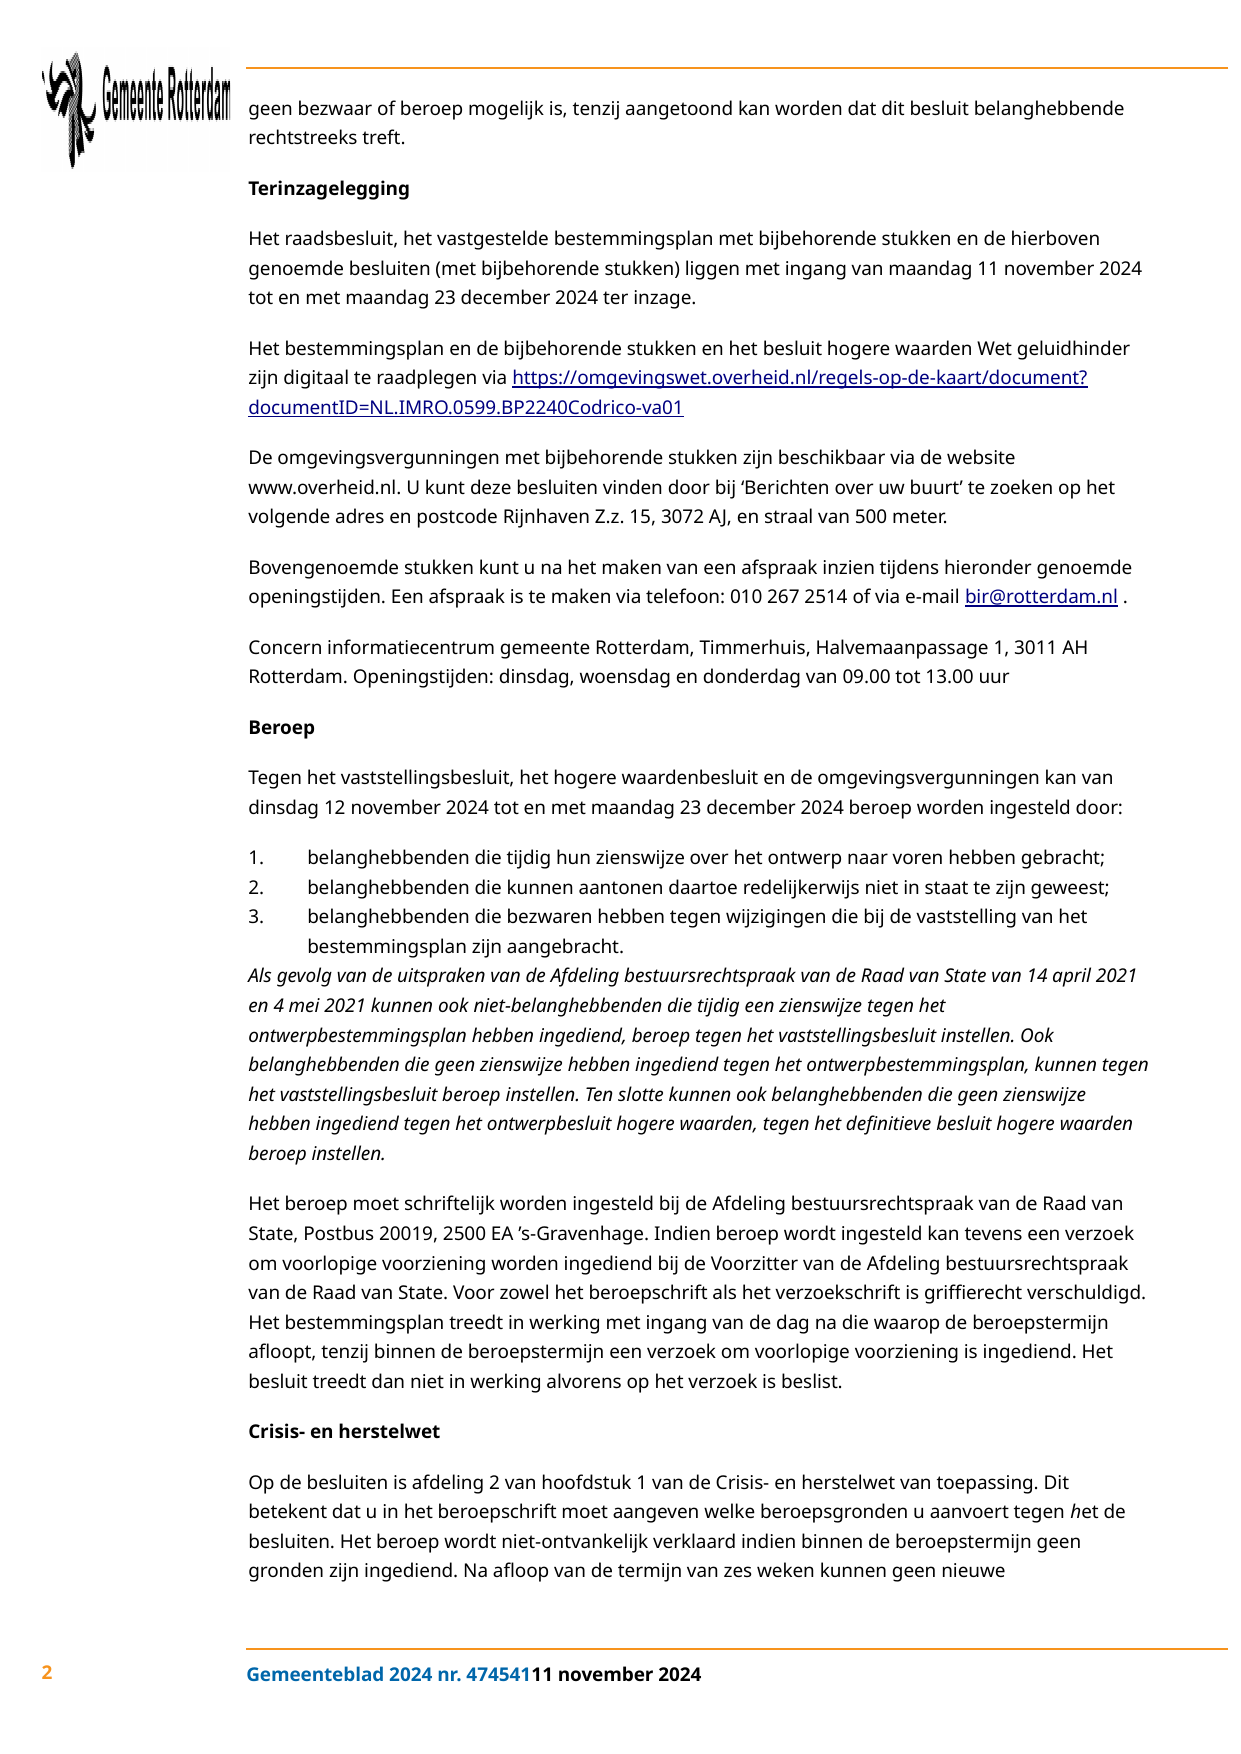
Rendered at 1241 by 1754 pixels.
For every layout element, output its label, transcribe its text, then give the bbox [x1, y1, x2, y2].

text Terinzagelegging [248, 175, 1152, 201]
text Tegen het vaststellingsbesluit, het hogere waardenbesluit en de omgevingsvergunningen kan van dinsdag 12 november 2024 tot en met maandag 23 december 2024 beroep worden ingesteld door: [248, 764, 1152, 820]
text De omgevingsvergunningen met bijbehorende stukken zijn beschikbaar via de website www.overheid.nl. U kunt deze besluiten vinden door bij ‘Berichten over uw buurt’ te zoeken op het volgende adres en postcode Rijnhaven Z.z. 15, 3072 AJ, en straal van 500 meter. [248, 444, 1152, 529]
text Het bestemmingsplan en de bijbehorende stukken en het besluit hogere waarden Wet geluidhinder zijn digitaal te raadplegen via https://omgevingswet.overheid.nl/regels-op-de-kaart/document?documentID=NL.IMRO.0599.BP2240Codrico-va01 [248, 335, 1152, 420]
list belanghebbenden die bezwaren hebben tegen wijzigingen die bij de vaststelling van het bestemmingsplan zijn aangebracht. [248, 903, 1152, 959]
text Het raadsbesluit, het vastgestelde bestemmingsplan met bijbehorende stukken en de hierboven genoemde besluiten (met bijbehorende stukken) liggen met ingang van maandag 11 november 2024 tot en met maandag 23 december 2024 ter inzage. [248, 225, 1152, 310]
picture [41, 47, 231, 172]
text Beroep [248, 714, 1152, 740]
text Als gevolg van de uitspraken van de Afdeling bestuursrechtspraak van de Raad van State van 14 april 2021 en 4 mei 2021 kunnen ook niet-belanghebbenden die tijdig een zienswijze tegen het ontwerpbestemmingsplan hebben ingediend, beroep tegen het vaststellingsbesluit instellen. Ook belanghebbenden die geen zienswijze hebben ingediend tegen het ontwerpbestemmingsplan, kunnen tegen het vaststellingsbesluit beroep instellen. Ten slotte kunnen ook belanghebbenden die geen zienswijze hebben ingediend tegen het ontwerpbesluit hogere waarden, tegen het definitieve besluit hogere waarden beroep instellen. [248, 963, 1152, 1166]
text Concern informatiecentrum gemeente Rotterdam, Timmerhuis, Halvemaanpassage 1, 3011 AH Rotterdam. Openingstijden: dinsdag, woensdag en donderdag van 09.00 tot 13.00 uur [248, 634, 1152, 689]
text Crisis- en herstelwet [248, 1418, 1152, 1444]
text geen bezwaar of beroep mogelijk is, tenzij aangetoond kan worden dat dit besluit belanghebbende rechtstreeks treft. [248, 95, 1152, 150]
text Op de besluiten is afdeling 2 van hoofdstuk 1 van de Crisis- en herstelwet van toepassing. Dit betekent dat u in het beroepschrift moet aangeven welke beroepsgronden u aanvoert tegen het de besluiten. Het beroep wordt niet-ontvankelijk verklaard indien binnen de beroepstermijn geen gronden zijn ingediend. Na afloop van de termijn van zes weken kunnen geen nieuwe [248, 1469, 1152, 1583]
list belanghebbenden die tijdig hun zienswijze over het ontwerp naar voren hebben gebracht; [248, 844, 1152, 870]
list belanghebbenden die kunnen aantonen daartoe redelijkerwijs niet in staat te zijn geweest; [248, 874, 1152, 900]
text Het beroep moet schriftelijk worden ingesteld bij de Afdeling bestuursrechtspraak van de Raad van State, Postbus 20019, 2500 EA ’s-Gravenhage. Indien beroep wordt ingesteld kan tevens een verzoek om voorlopige voorziening worden ingediend bij de Voorzitter van de Afdeling bestuursrechtspraak van de Raad van State. Voor zowel het beroepschrift als het verzoekschrift is griffierecht verschuldigd. Het bestemmingsplan treedt in werking met ingang van de dag na die waarop de beroepstermijn afloopt, tenzij binnen de beroepstermijn een verzoek om voorlopige voorziening is ingediend. Het besluit treedt dan niet in werking alvorens op het verzoek is beslist. [248, 1191, 1152, 1394]
text Bovengenoemde stukken kunt u na het maken van een afspraak inzien tijdens hieronder genoemde openingstijden. Een afspraak is te maken via telefoon: 010 267 2514 of via e-mail bir@rotterdam.nl . [248, 554, 1152, 609]
